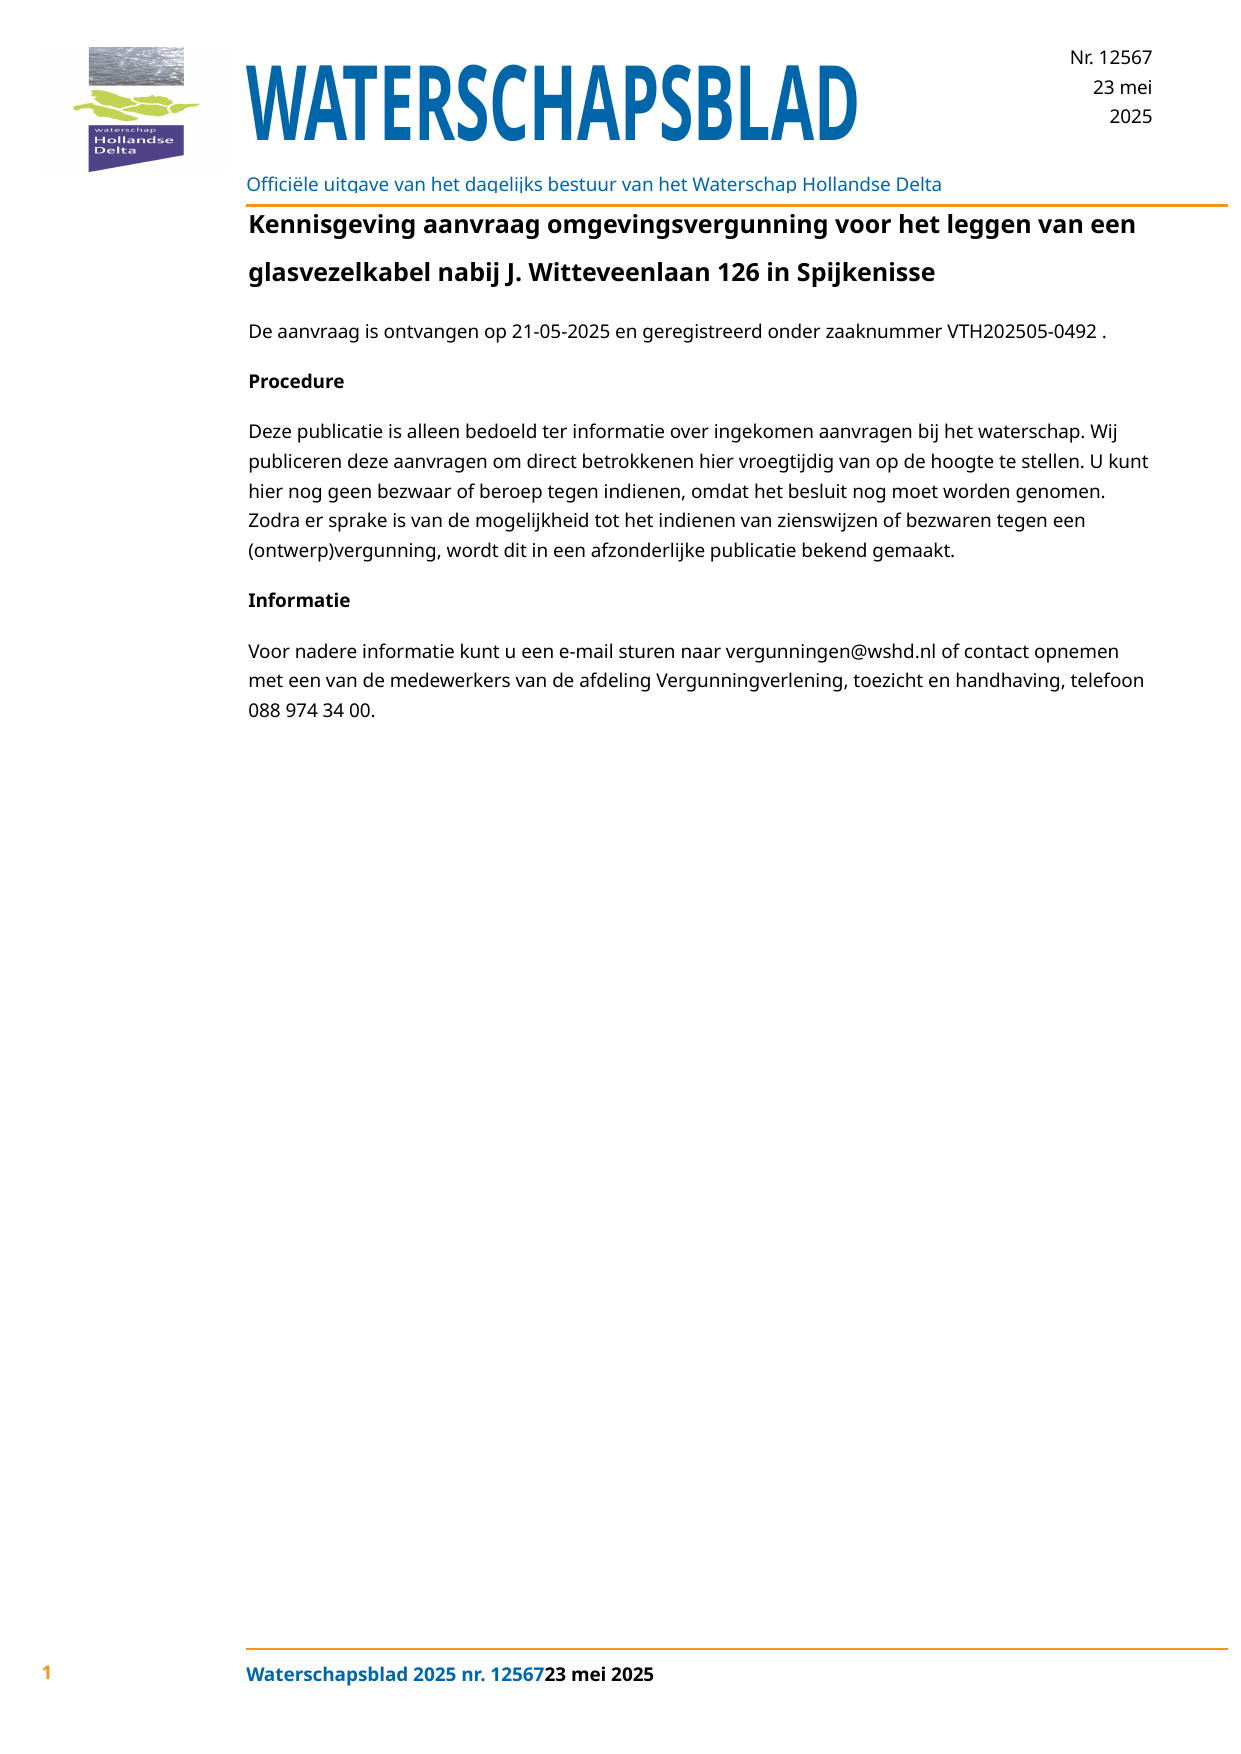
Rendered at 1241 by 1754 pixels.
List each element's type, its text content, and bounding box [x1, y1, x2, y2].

text Informatie [248, 587, 1152, 613]
picture [41, 47, 231, 172]
text Deze publicatie is alleen bedoeld ter informatie over ingekomen aanvragen bij het waterschap. Wij publiceren deze aanvragen om direct betrokkenen hier vroegtijdig van op de hoogte te stellen. U kunt hier nog geen bezwaar of beroep tegen indienen, omdat het besluit nog moet worden genomen. Zodra er sprake is van de mogelijkheid tot het indienen van zienswijzen of bezwaren tegen een (ontwerp)vergunning, wordt dit in een afzonderlijke publicatie bekend gemaakt. [248, 419, 1152, 563]
text Kennisgeving aanvraag omgevingsvergunning voor het leggen van een glasvezelkabel nabij J. Witteveenlaan 126 in Spijkenisse [248, 207, 1152, 288]
text De aanvraag is ontvangen op 21-05-2025 en geregistreerd onder zaaknummer VTH202505-0492 . [248, 318, 1152, 344]
text Voor nadere informatie kunt u een e-mail sturen naar vergunningen@wshd.nl of contact opnemen met een van de medewerkers van de afdeling Vergunningverlening, toezicht en handhaving, telefoon 088 974 34 00. [248, 638, 1152, 723]
text Procedure [248, 368, 1152, 394]
